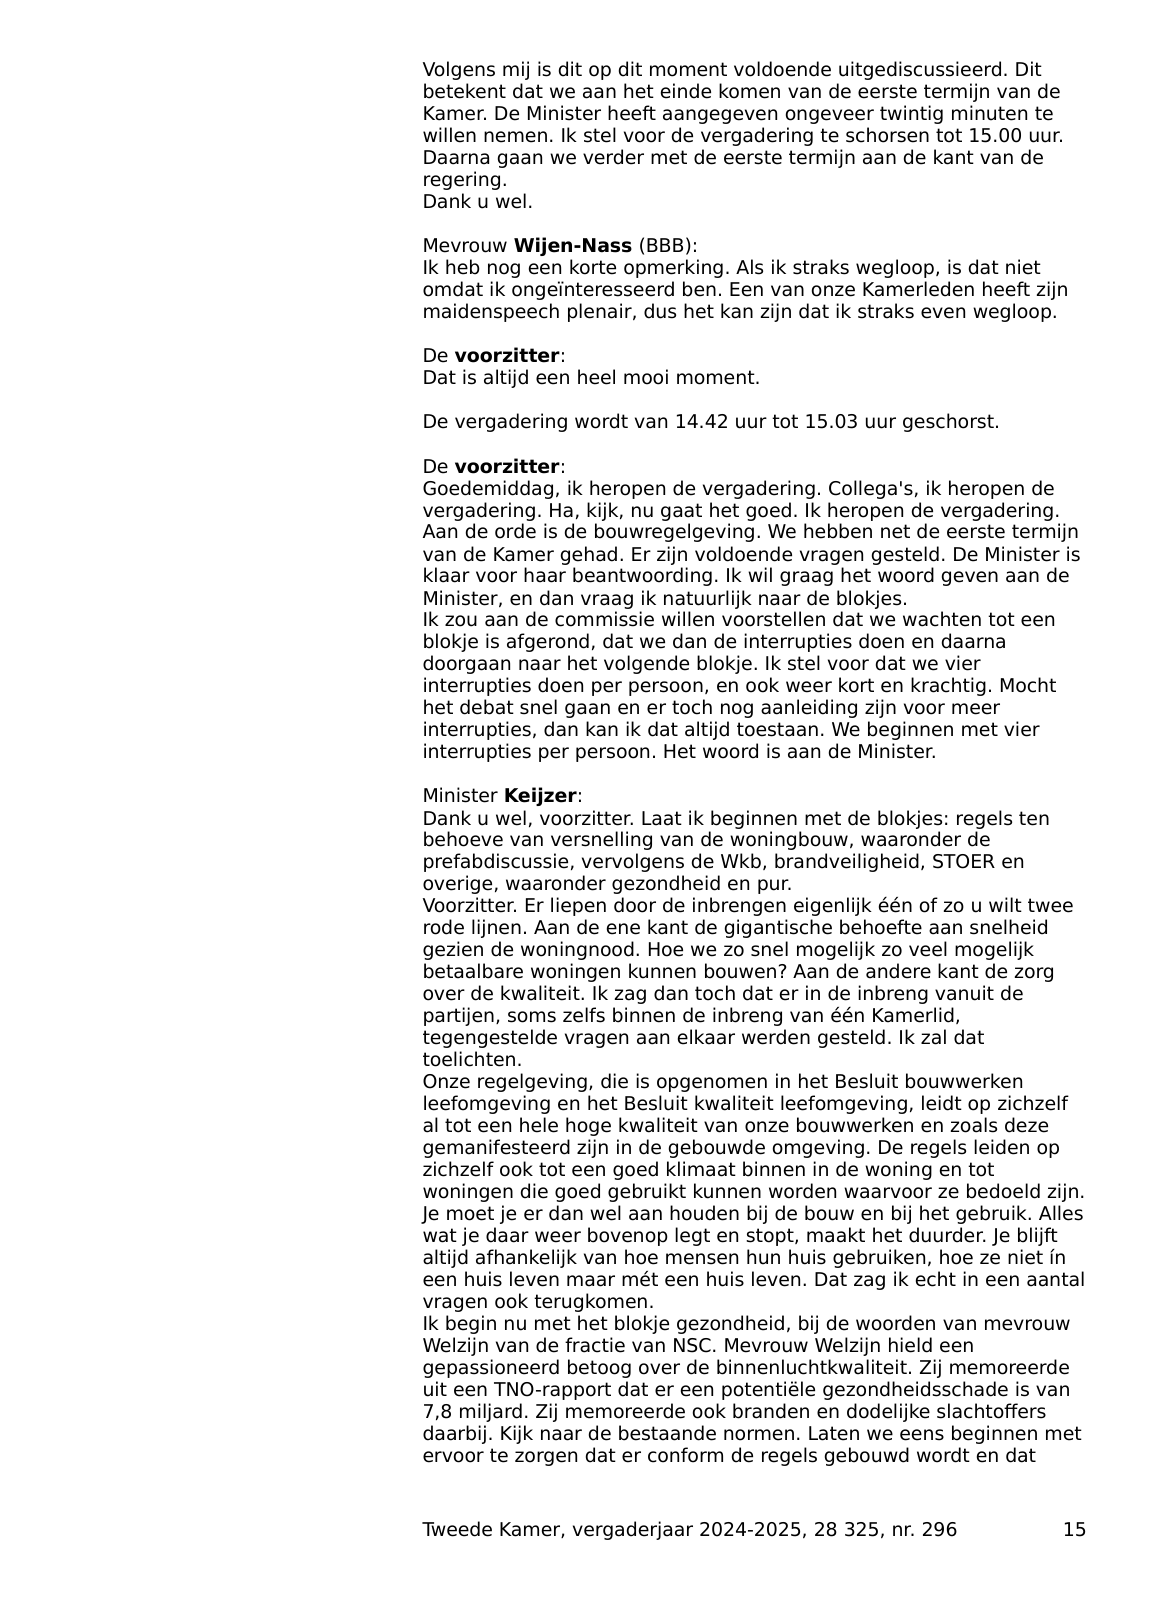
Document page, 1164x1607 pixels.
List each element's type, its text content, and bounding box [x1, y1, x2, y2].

text Onze regelgeving, die is opgenomen in het Besluit bouwwerken leefomgeving en het Besluit kwaliteit leefomgeving, leidt op zichzelf al tot een hele hoge kwaliteit van onze bouwwerken en zoals deze gemanifesteerd zijn in de gebouwde omgeving. De regels leiden op zichzelf ook tot een goed klimaat binnen in de woning en tot woningen die goed gebruikt kunnen worden waarvoor ze bedoeld zijn. Je moet je er dan wel aan houden bij de bouw en bij het gebruik. Alles wat je daar weer bovenop legt en stopt, maakt het duurder. Je blijft altijd afhankelijk van hoe mensen hun huis gebruiken, hoe ze niet ín een huis leven maar mét een huis leven. Dat zag ik echt in een aantal vragen ook terugkomen. [422, 1071, 1087, 1313]
text Ik heb nog een korte opmerking. Als ik straks wegloop, is dat niet omdat ik ongeïnteresseerd ben. Een van onze Kamerleden heeft zijn maidenspeech plenair, dus het kan zijn dat ik straks even wegloop. [422, 257, 1087, 323]
text Goedemiddag, ik heropen de vergadering. Collega's, ik heropen de vergadering. Ha, kijk, nu gaat het goed. Ik heropen de vergadering. Aan de orde is de bouwregelgeving. We hebben net de eerste termijn van de Kamer gehad. Er zijn voldoende vragen gesteld. De Minister is klaar voor haar beantwoording. Ik wil graag het woord geven aan de Minister, en dan vraag ik natuurlijk naar de blokjes. [422, 477, 1087, 609]
text Dat is altijd een heel mooi moment. [422, 367, 1087, 389]
text Mevrouw Wijen-Nass (BBB): [422, 235, 1087, 257]
text De vergadering wordt van 14.42 uur tot 15.03 uur geschorst. [422, 411, 1087, 433]
text Dank u wel. [422, 191, 1087, 213]
text Voorzitter. Er liepen door de inbrengen eigenlijk één of zo u wilt twee rode lijnen. Aan de ene kant de gigantische behoefte aan snelheid gezien de woningnood. Hoe we zo snel mogelijk zo veel mogelijk betaalbare woningen kunnen bouwen? Aan de andere kant de zorg over de kwaliteit. Ik zag dan toch dat er in de inbreng vanuit de partijen, soms zelfs binnen de inbreng van één Kamerlid, tegengestelde vragen aan elkaar werden gesteld. Ik zal dat toelichten. [422, 895, 1087, 1071]
text Volgens mij is dit op dit moment voldoende uitgediscussieerd. Dit betekent dat we aan het einde komen van de eerste termijn van de Kamer. De Minister heeft aangegeven ongeveer twintig minuten te willen nemen. Ik stel voor de vergadering te schorsen tot 15.00 uur. Daarna gaan we verder met de eerste termijn aan de kant van de regering. [422, 59, 1087, 191]
text Minister Keijzer: [422, 785, 1087, 807]
text Ik begin nu met het blokje gezondheid, bij de woorden van mevrouw Welzijn van de fractie van NSC. Mevrouw Welzijn hield een gepassioneerd betoog over de binnenluchtkwaliteit. Zij memoreerde uit een TNO-rapport dat er een potentiële gezondheidsschade is van 7,8 miljard. Zij memoreerde ook branden en dodelijke slachtoffers daarbij. Kijk naar de bestaande normen. Laten we eens beginnen met ervoor te zorgen dat er conform de regels gebouwd wordt en dat [422, 1313, 1087, 1467]
text Dank u wel, voorzitter. Laat ik beginnen met de blokjes: regels ten behoeve van versnelling van de woningbouw, waaronder de prefabdiscussie, vervolgens de Wkb, brandveiligheid, STOER en overige, waaronder gezondheid en pur. [422, 807, 1087, 895]
text De voorzitter: [422, 456, 1087, 477]
text De voorzitter: [422, 345, 1087, 367]
text Ik zou aan de commissie willen voorstellen dat we wachten tot een blokje is afgerond, dat we dan de interrupties doen en daarna doorgaan naar het volgende blokje. Ik stel voor dat we vier interrupties doen per persoon, en ook weer kort en krachtig. Mocht het debat snel gaan en er toch nog aanleiding zijn voor meer interrupties, dan kan ik dat altijd toestaan. We beginnen met vier interrupties per persoon. Het woord is aan de Minister. [422, 609, 1087, 763]
